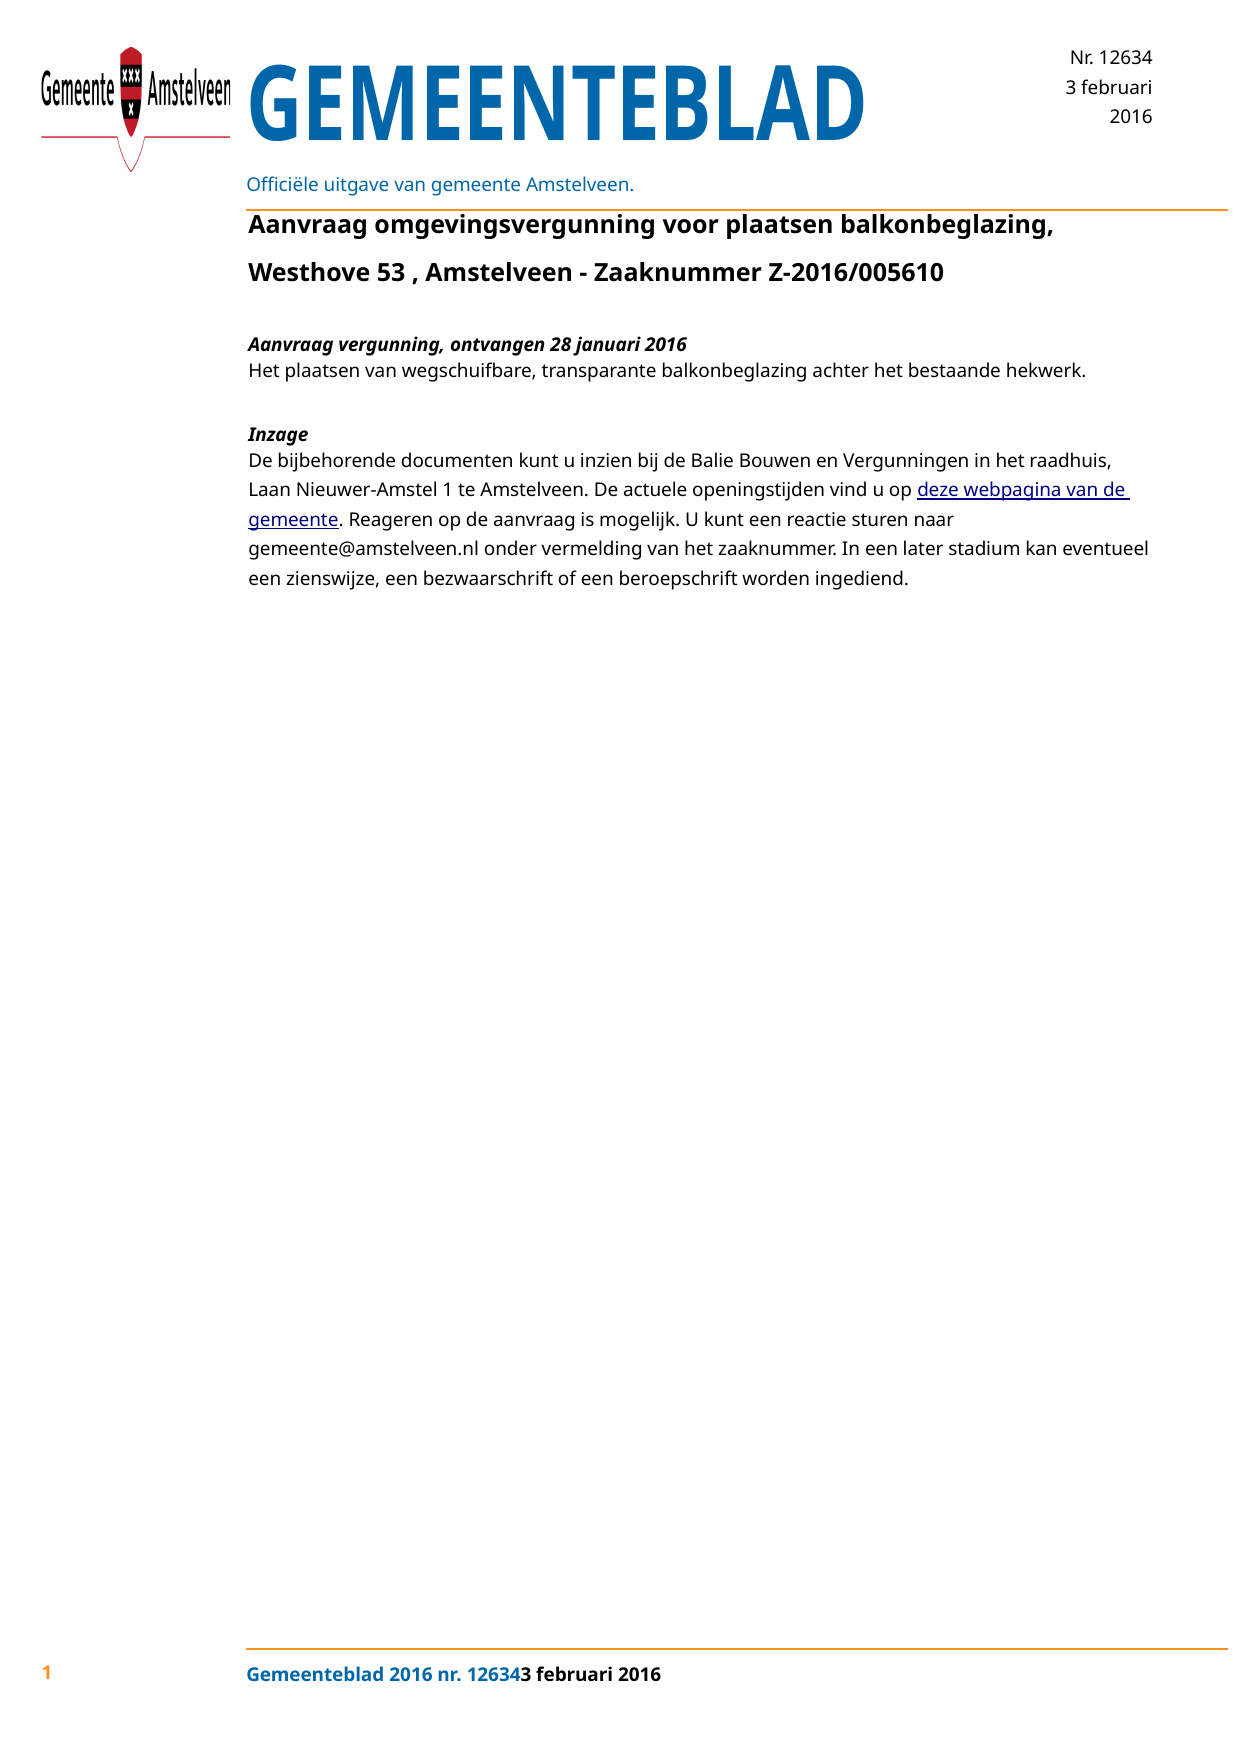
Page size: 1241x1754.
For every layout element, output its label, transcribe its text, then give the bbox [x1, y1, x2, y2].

text De bijbehorende documenten kunt u inzien bij de Balie Bouwen en Vergunningen in het raadhuis, Laan Nieuwer-Amstel 1 te Amstelveen. De actuele openingstijden vind u op deze webpagina van de gemeente. Reageren op de aanvraag is mogelijk. U kunt een reactie sturen naar gemeente@amstelveen.nl onder vermelding van het zaaknummer. In een later stadium kan eventueel een zienswijze, een bezwaarschrift of een beroepschrift worden ingediend. [248, 447, 1152, 591]
text Aanvraag vergunning, ontvangen 28 januari 2016 [248, 331, 1152, 357]
picture [41, 47, 231, 172]
text Aanvraag omgevingsvergunning voor plaatsen balkonbeglazing, Westhove 53 , Amstelveen - Zaaknummer Z-2016/005610 [248, 211, 1152, 288]
text Het plaatsen van wegschuifbare, transparante balkonbeglazing achter het bestaande hekwerk. [248, 357, 1152, 383]
text Inzage [248, 421, 1152, 447]
